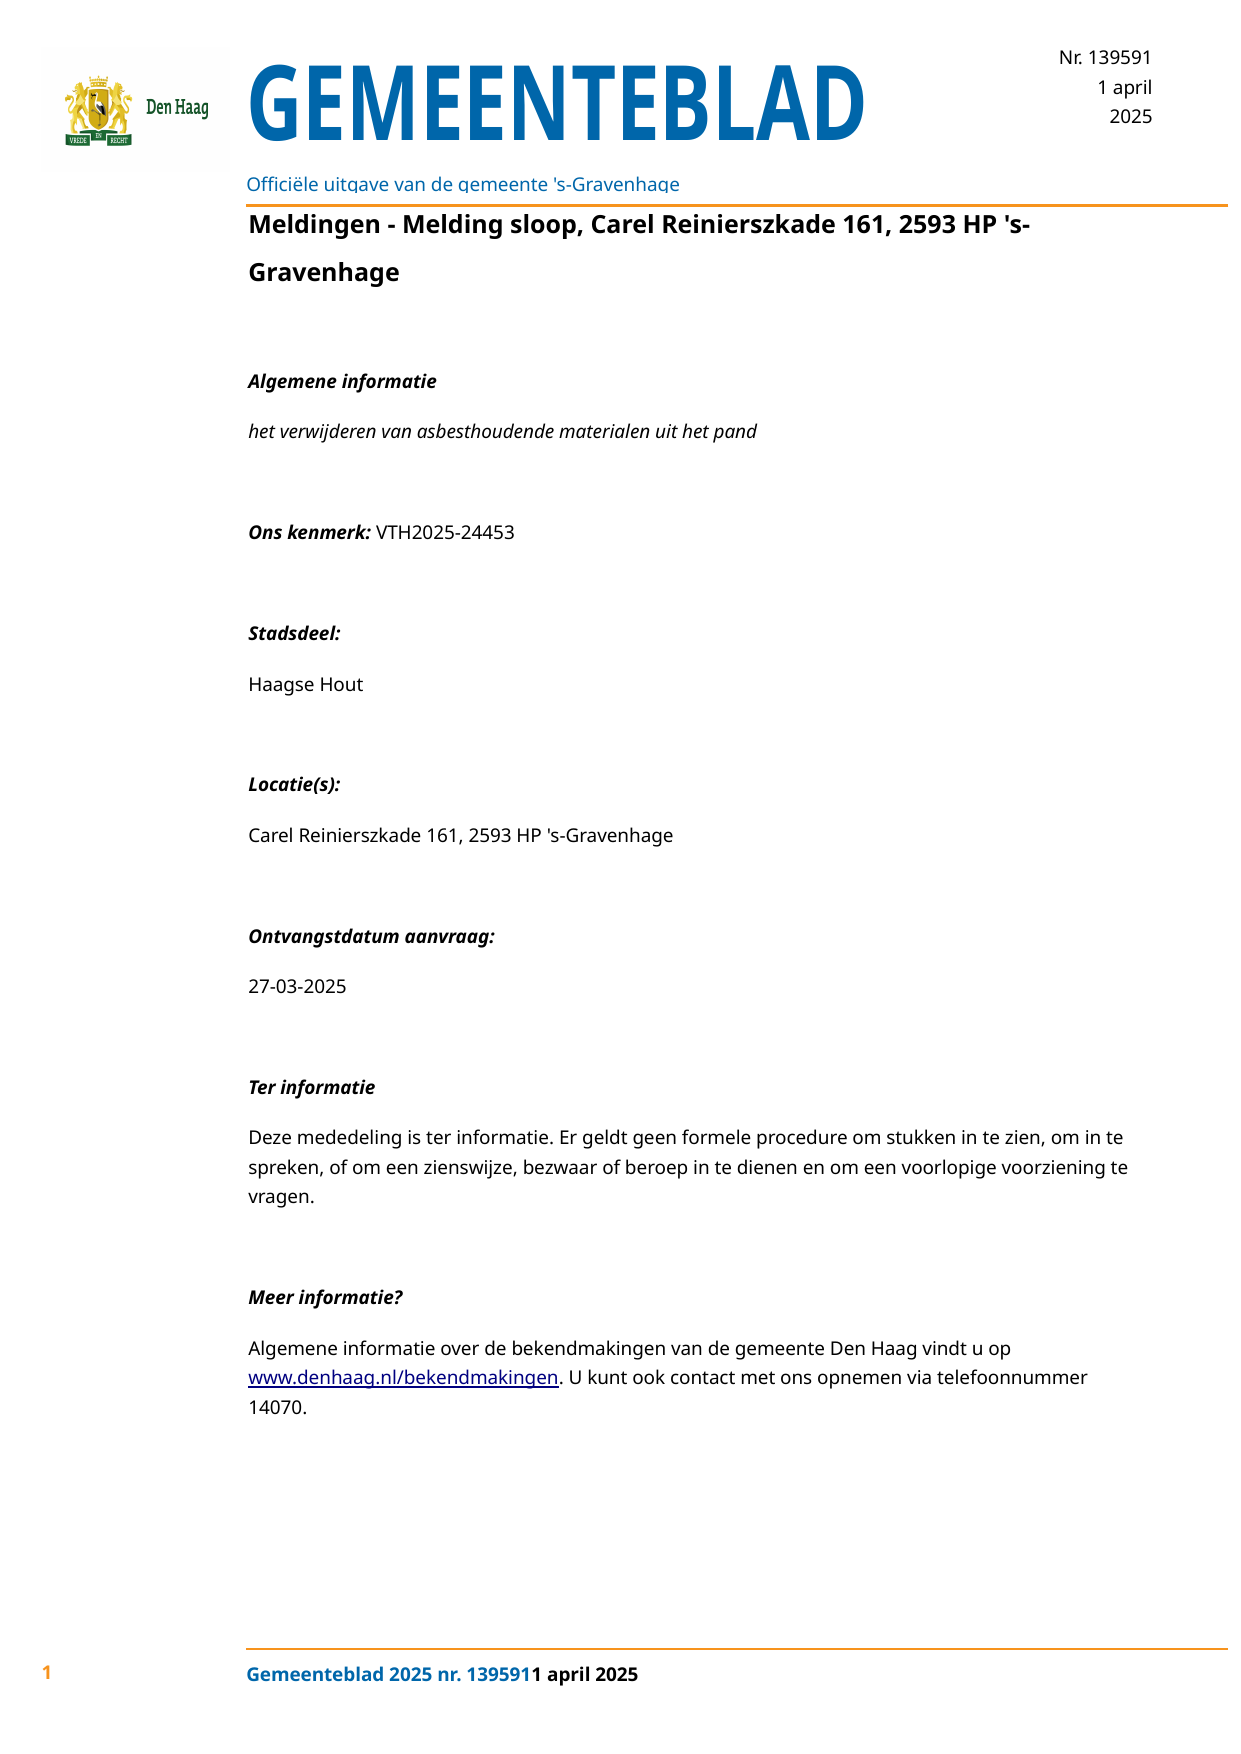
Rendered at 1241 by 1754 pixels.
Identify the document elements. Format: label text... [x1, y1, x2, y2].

text Deze mededeling is ter informatie. Er geldt geen formele procedure om stukken in te zien, om in te spreken, of om een zienswijze, bezwaar of beroep in te dienen en om een voorlopige voorziening te vragen. [248, 1124, 1152, 1209]
text Ons kenmerk: VTH2025-24453 [248, 519, 1152, 545]
picture [41, 47, 231, 172]
text Locatie(s): [248, 772, 1152, 797]
text Ontvangstdatum aanvraag: [248, 923, 1152, 949]
text Haagse Hout [248, 671, 1152, 697]
text het verwijderen van asbesthoudende materialen uit het pand [248, 419, 1152, 444]
text Algemene informatie over de bekendmakingen van de gemeente Den Haag vindt u op www.denhaag.nl/bekendmakingen. U kunt ook contact met ons opnemen via telefoonnummer 14070. [248, 1335, 1152, 1420]
text Algemene informatie [248, 368, 1152, 394]
text Meer informatie? [248, 1284, 1152, 1310]
text 27-03-2025 [248, 973, 1152, 999]
text Carel Reinierszkade 161, 2593 HP 's-Gravenhage [248, 822, 1152, 848]
text Ter informatie [248, 1074, 1152, 1100]
text Meldingen - Melding sloop, Carel Reinierszkade 161, 2593 HP 's-Gravenhage [248, 207, 1152, 288]
text Stadsdeel: [248, 620, 1152, 646]
